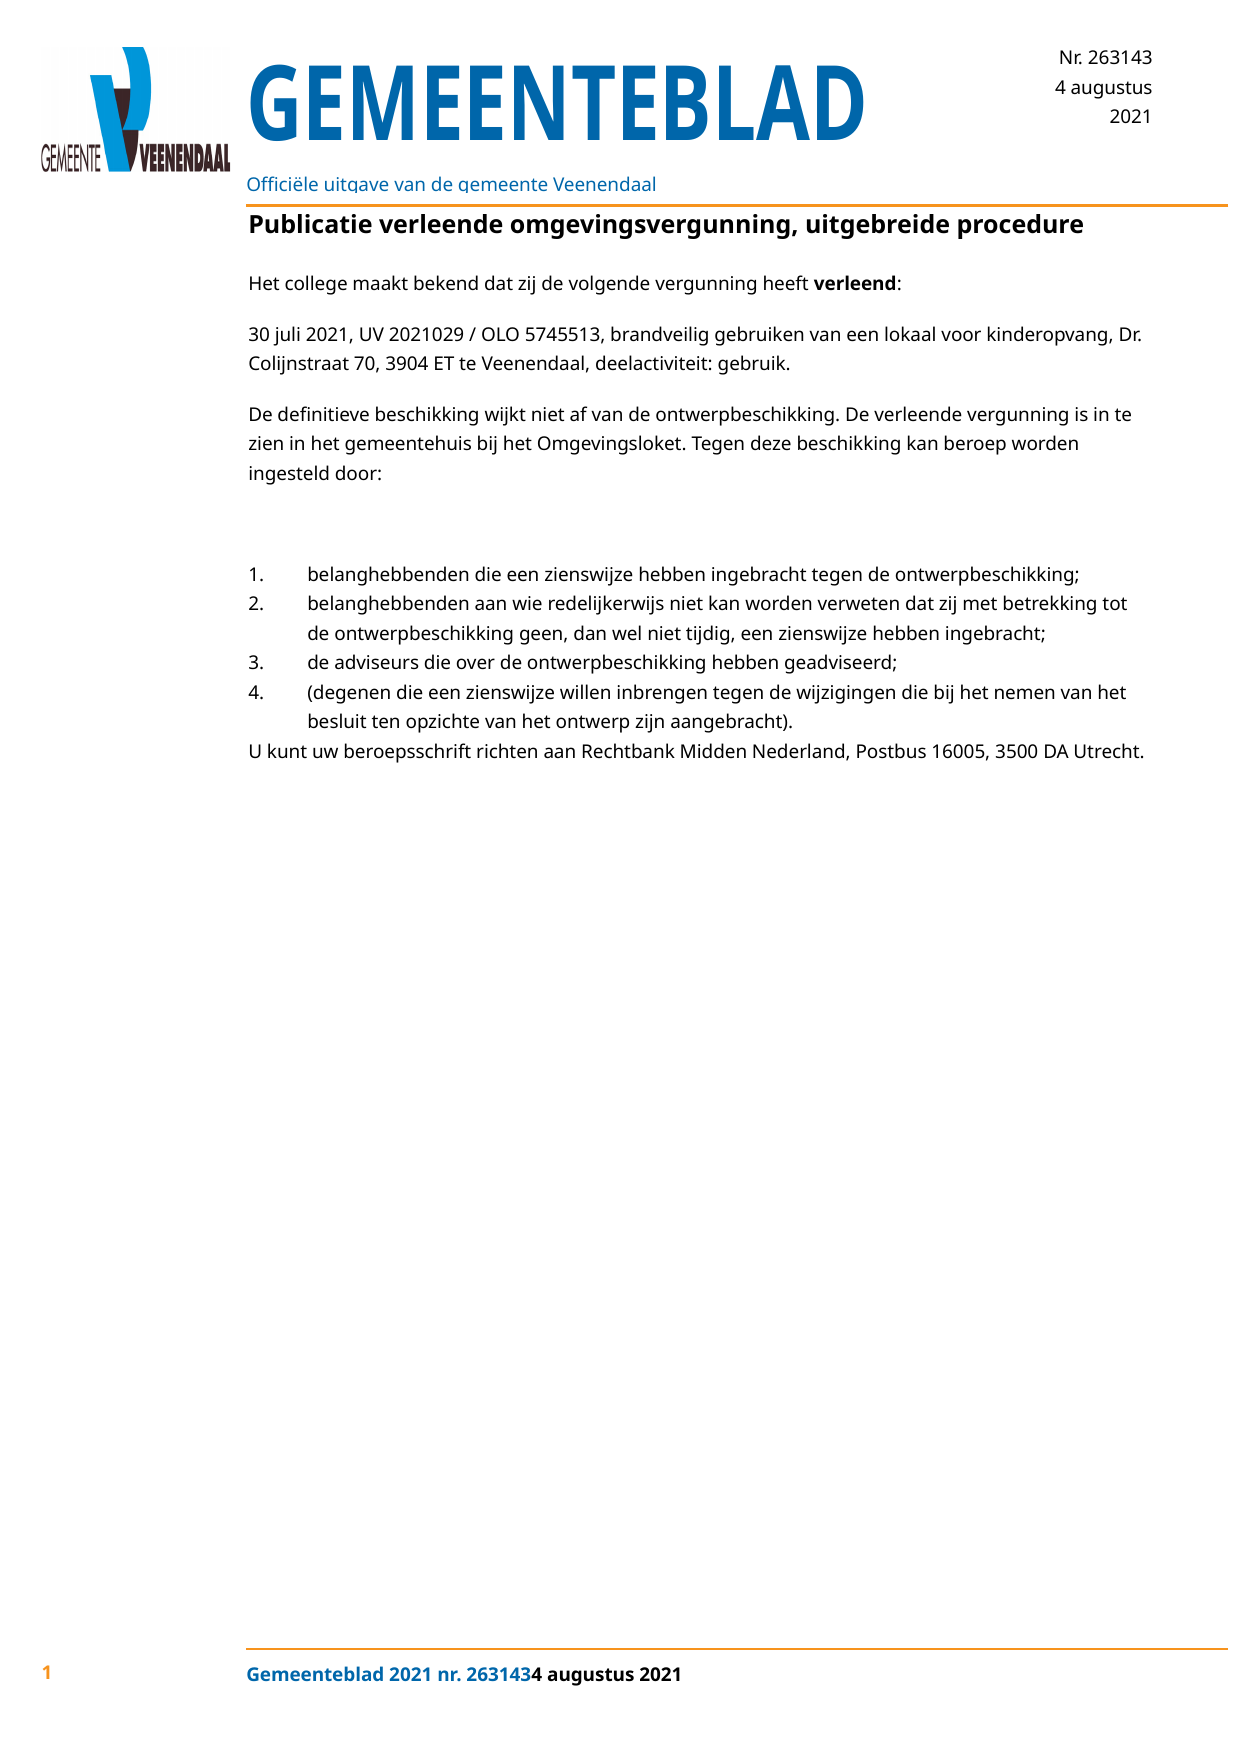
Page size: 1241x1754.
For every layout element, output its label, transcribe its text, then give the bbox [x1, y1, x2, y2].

picture [41, 47, 130, 172]
list belanghebbenden aan wie redelijkerwijs niet kan worden verweten dat zij met betrekking tot de ontwerpbeschikking geen, dan wel niet tijdig, een zienswijze hebben ingebracht; [248, 590, 1152, 646]
text De definitieve beschikking wijkt niet af van de ontwerpbeschikking. De verleende vergunning is in te zien in het gemeentehuis bij het Omgevingsloket. Tegen deze beschikking kan beroep worden ingesteld door: [248, 401, 1152, 486]
picture [123, 47, 231, 172]
list belanghebbenden die een zienswijze hebben ingebracht tegen de ontwerpbeschikking; [248, 561, 1152, 586]
text Publicatie verleende omgevingsvergunning, uitgebreide procedure [248, 207, 1152, 241]
text 30 juli 2021, UV 2021029 / OLO 5745513, brandveilig gebruiken van een lokaal voor kinderopvang, Dr. Colijnstraat 70, 3904 ET te Veenendaal, deelactiviteit: gebruik. [248, 321, 1152, 376]
text U kunt uw beroepsschrift richten aan Rechtbank Midden Nederland, Postbus 16005, 3500 DA Utrecht. [248, 738, 1152, 764]
list de adviseurs die over de ontwerpbeschikking hebben geadviseerd; [248, 649, 1152, 675]
list (degenen die een zienswijze willen inbrengen tegen de wijzigingen die bij het nemen van het besluit ten opzichte van het ontwerp zijn aangebracht). [248, 679, 1152, 734]
text Het college maakt bekend dat zij de volgende vergunning heeft verleend: [248, 270, 1152, 296]
